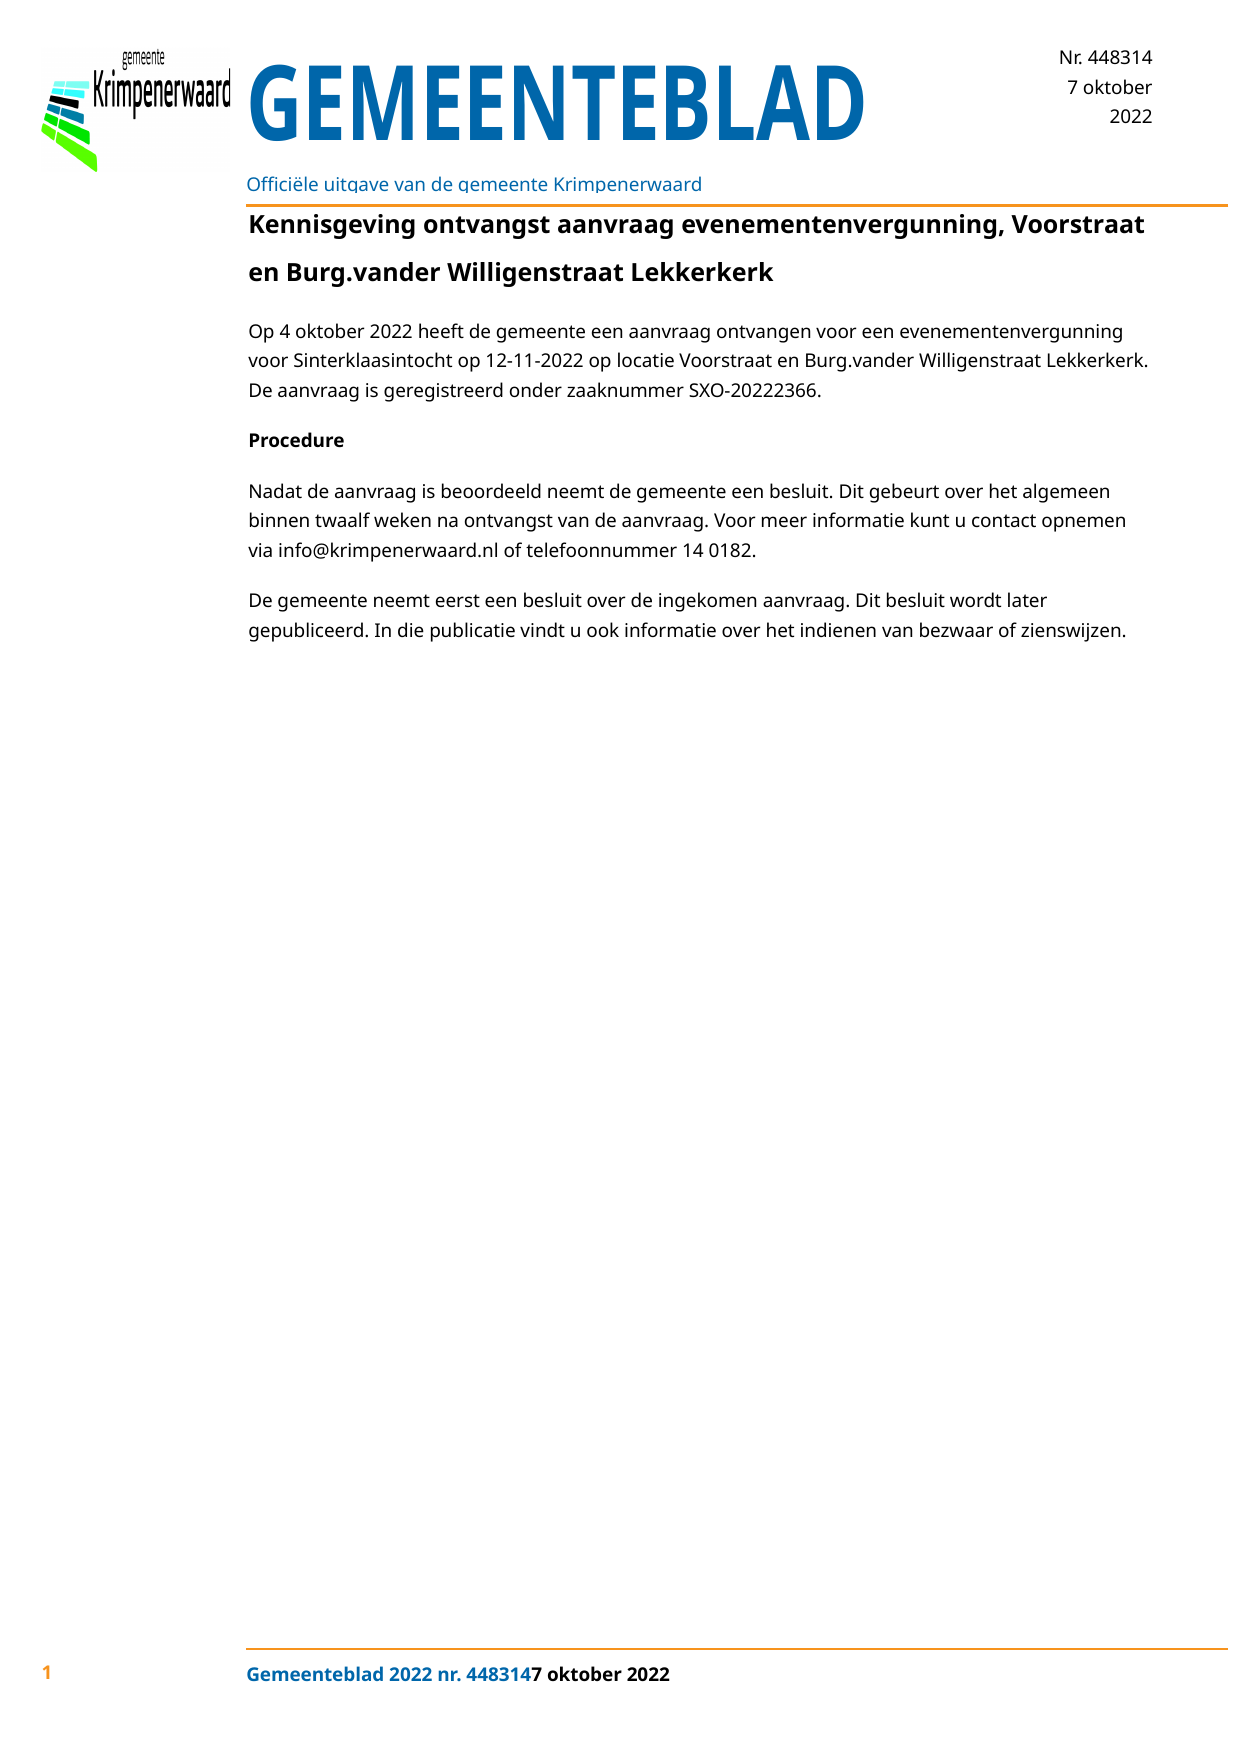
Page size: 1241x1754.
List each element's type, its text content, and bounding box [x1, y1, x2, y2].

text De gemeente neemt eerst een besluit over de ingekomen aanvraag. Dit besluit wordt later gepubliceerd. In die publicatie vindt u ook informatie over het indienen van bezwaar of zienswijzen. [248, 587, 1152, 643]
text Procedure [248, 427, 1152, 453]
text Nadat de aanvraag is beoordeeld neemt de gemeente een besluit. Dit gebeurt over het algemeen binnen twaalf weken na ontvangst van de aanvraag. Voor meer informatie kunt u contact opnemen via info@krimpenerwaard.nl of telefoonnummer 14 0182. [248, 478, 1152, 563]
text Op 4 oktober 2022 heeft de gemeente een aanvraag ontvangen voor een evenementenvergunning voor Sinterklaasintocht op 12-11-2022 op locatie Voorstraat en Burg.vander Willigenstraat Lekkerkerk. De aanvraag is geregistreerd onder zaaknummer SXO-20222366. [248, 318, 1152, 403]
picture [41, 47, 231, 172]
text Kennisgeving ontvangst aanvraag evenementenvergunning, Voorstraat en Burg.vander Willigenstraat Lekkerkerk [248, 207, 1152, 288]
